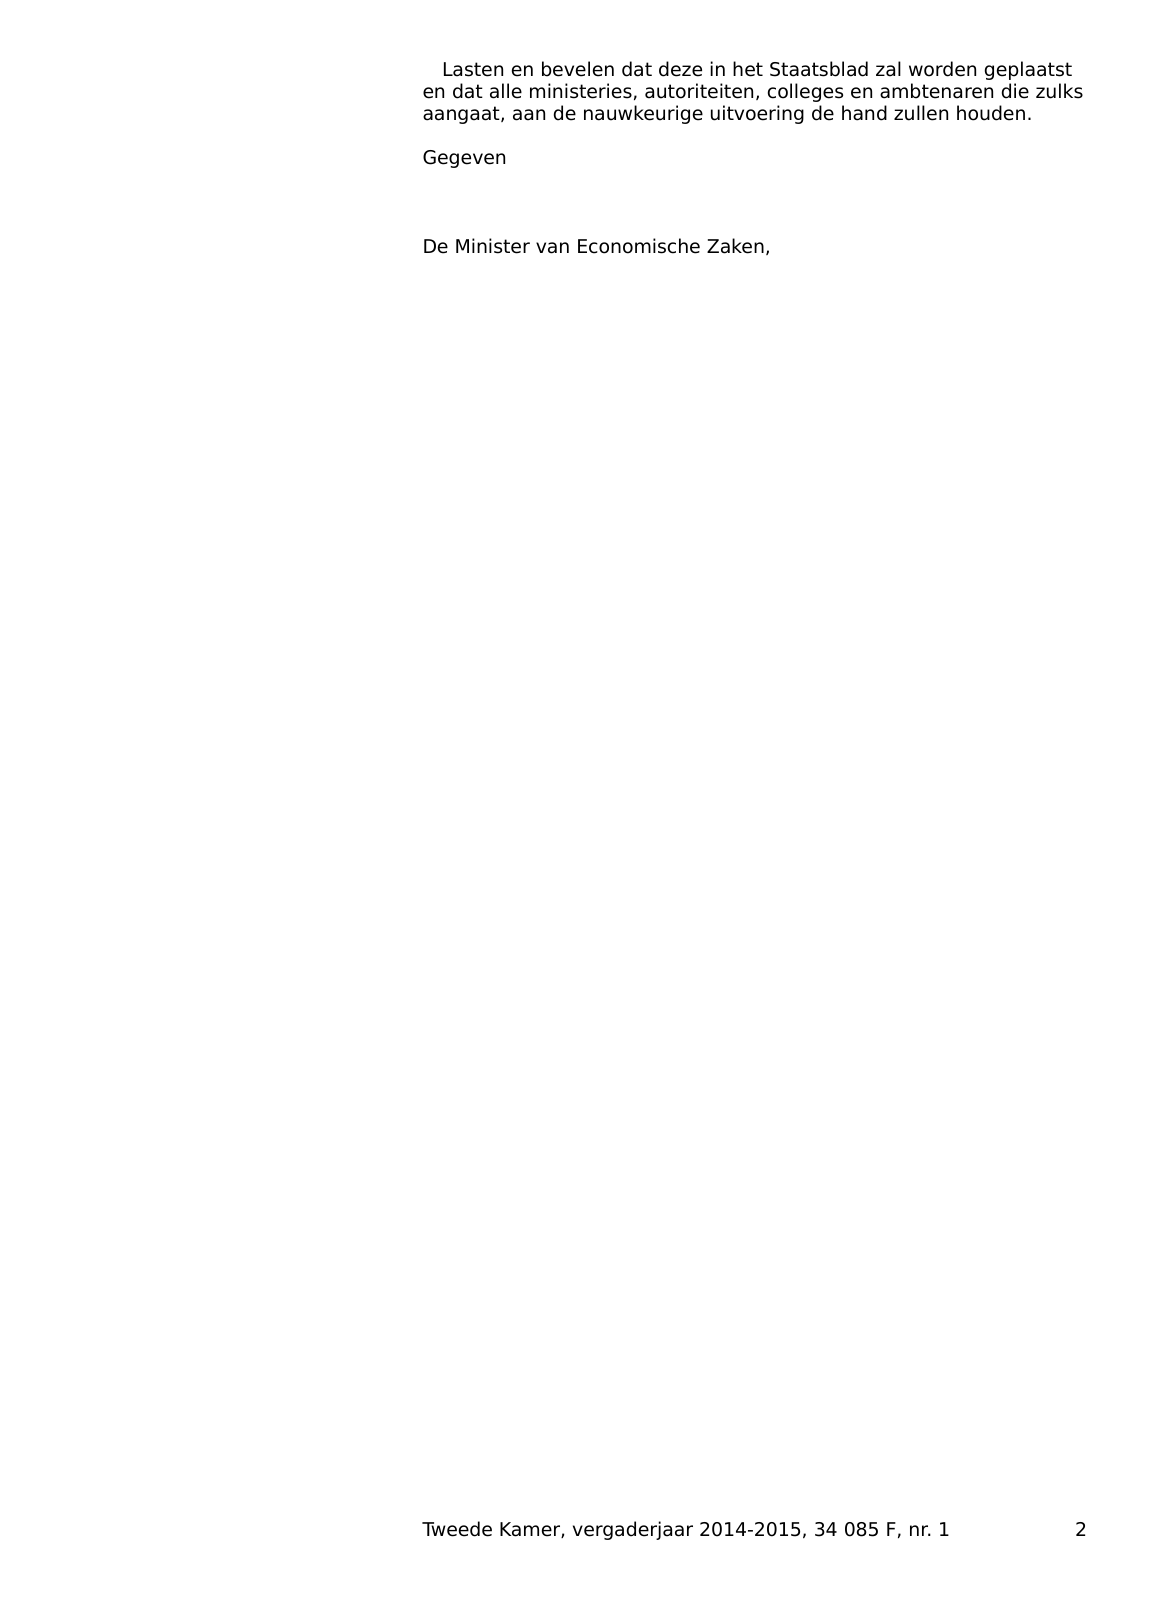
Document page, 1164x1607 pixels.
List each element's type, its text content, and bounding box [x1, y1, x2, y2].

text Lasten en bevelen dat deze in het Staatsblad zal worden geplaatst en dat alle ministeries, autoriteiten, colleges en ambtenaren die zulks aangaat, aan de nauwkeurige uitvoering de hand zullen houden. [422, 59, 1087, 125]
text De Minister van Economische Zaken, [422, 236, 1087, 258]
text Gegeven [422, 147, 1087, 169]
